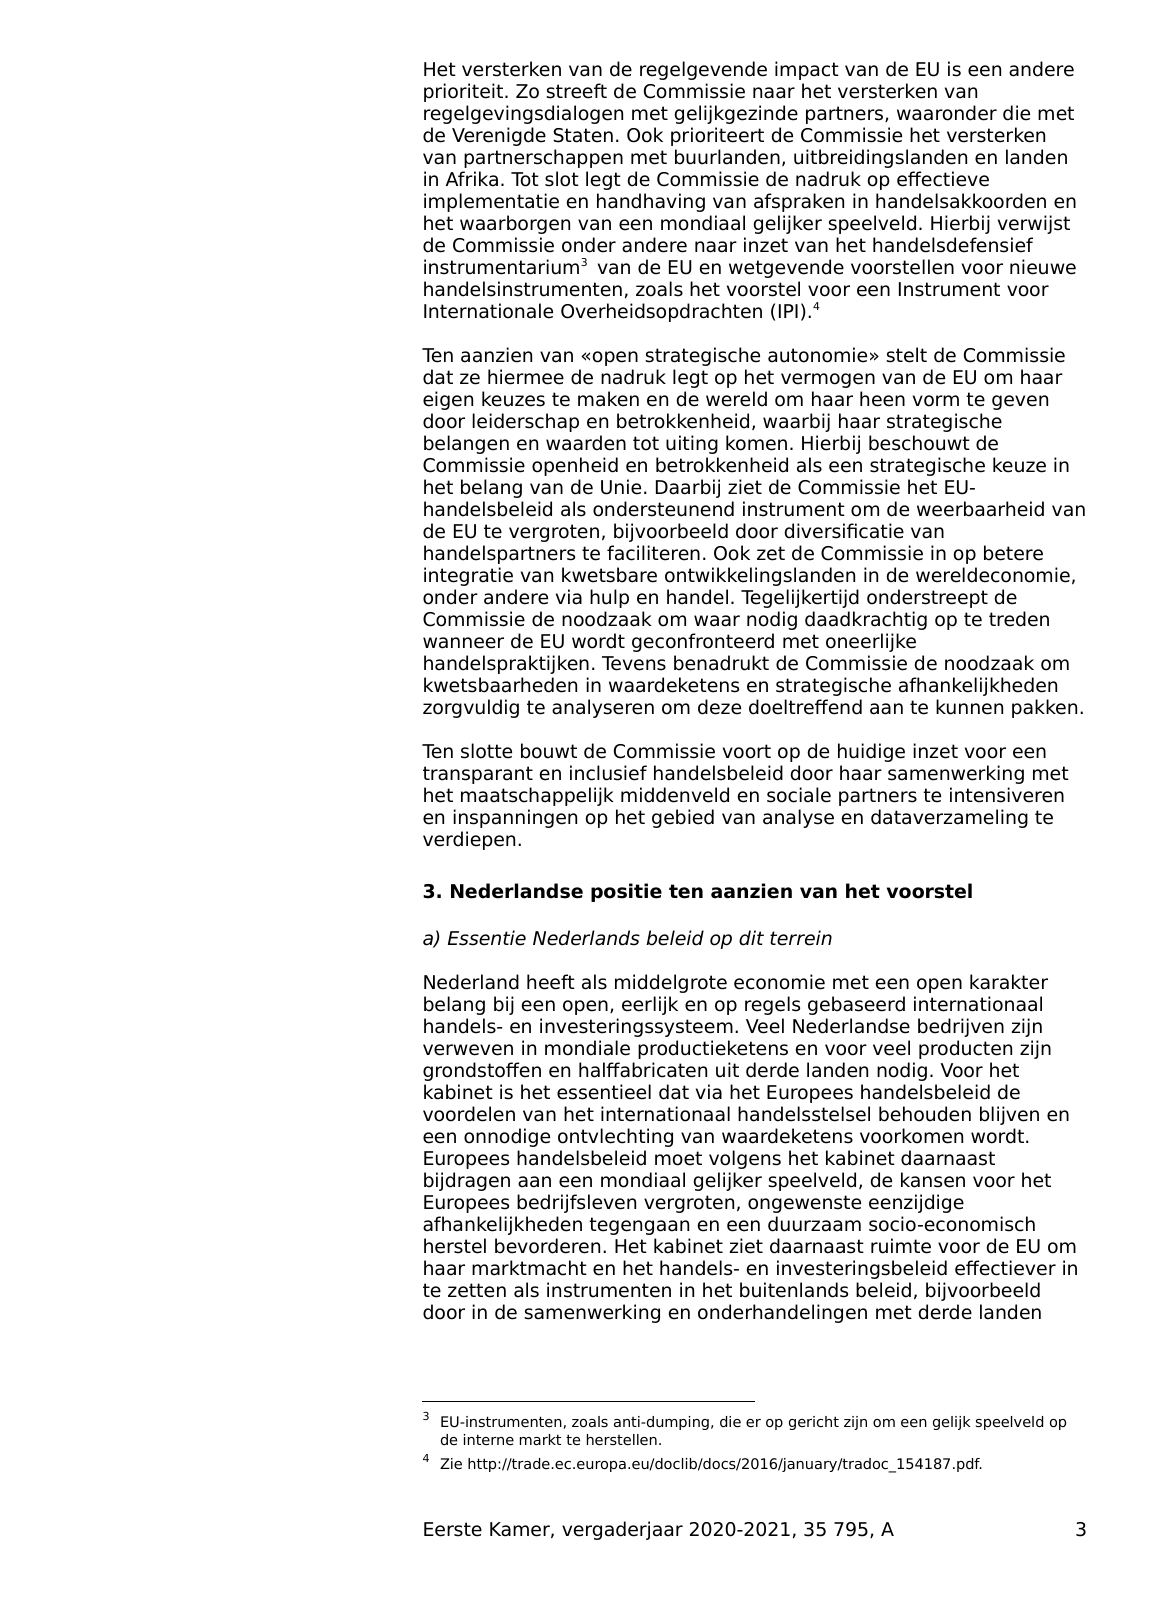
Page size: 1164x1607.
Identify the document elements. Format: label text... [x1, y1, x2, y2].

subtitle 3. Nederlandse positie ten aanzien van het voorstel [422, 881, 1087, 903]
text Nederland heeft als middelgrote economie met een open karakter belang bij een open, eerlijk en op regels gebaseerd internationaal handels- en investeringssysteem. Veel Nederlandse bedrijven zijn verweven in mondiale productieketens en voor veel producten zijn grondstoffen en halffabricaten uit derde landen nodig. Voor het kabinet is het essentieel dat via het Europees handelsbeleid de voordelen van het internationaal handelsstelsel behouden blijven en een onnodige ontvlechting van waardeketens voorkomen wordt. Europees handelsbeleid moet volgens het kabinet daarnaast bijdragen aan een mondiaal gelijker speelveld, de kansen voor het Europees bedrijfsleven vergroten, ongewenste eenzijdige afhankelijkheden tegengaan en een duurzaam socio-economisch herstel bevorderen. Het kabinet ziet daarnaast ruimte voor de EU om haar marktmacht en het handels- en investeringsbeleid effectiever in te zetten als instrumenten in het buitenlands beleid, bijvoorbeeld door in de samenwerking en onderhandelingen met derde landen [422, 972, 1087, 1323]
text EU-instrumenten, zoals anti-dumping, die er op gericht zijn om een gelijk speelveld op de interne markt te herstellen. [422, 1410, 1087, 1449]
subtitle a) Essentie Nederlands beleid op dit terrein [422, 928, 1087, 950]
text Ten aanzien van «open strategische autonomie» stelt de Commissie dat ze hiermee de nadruk legt op het vermogen van de EU om haar eigen keuzes te maken en de wereld om haar heen vorm te geven door leiderschap en betrokkenheid, waarbij haar strategische belangen en waarden tot uiting komen. Hierbij beschouwt de Commissie openheid en betrokkenheid als een strategische keuze in het belang van de Unie. Daarbij ziet de Commissie het EU-handelsbeleid als ondersteunend instrument om de weerbaarheid van de EU te vergroten, bijvoorbeeld door diversificatie van handelspartners te faciliteren. Ook zet de Commissie in op betere integratie van kwetsbare ontwikkelingslanden in de wereldeconomie, onder andere via hulp en handel. Tegelijkertijd onderstreept de Commissie de noodzaak om waar nodig daadkrachtig op te treden wanneer de EU wordt geconfronteerd met oneerlijke handelspraktijken. Tevens benadrukt de Commissie de noodzaak om kwetsbaarheden in waardeketens en strategische afhankelijkheden zorgvuldig te analyseren om deze doeltreffend aan te kunnen pakken. [422, 345, 1087, 719]
text Zie http://trade.ec.europa.eu/doclib/docs/2016/january/tradoc_154187.pdf. [422, 1452, 1087, 1474]
text Het versterken van de regelgevende impact van de EU is een andere prioriteit. Zo streeft de Commissie naar het versterken van regelgevingsdialogen met gelijkgezinde partners, waaronder die met de Verenigde Staten. Ook prioriteert de Commissie het versterken van partnerschappen met buurlanden, uitbreidingslanden en landen in Afrika. Tot slot legt de Commissie de nadruk op effectieve implementatie en handhaving van afspraken in handelsakkoorden en het waarborgen van een mondiaal gelijker speelveld. Hierbij verwijst de Commissie onder andere naar inzet van het handelsdefensief instrumentarium van de EU en wetgevende voorstellen voor nieuwe handelsinstrumenten, zoals het voorstel voor een Instrument voor Internationale Overheidsopdrachten (IPI). [422, 59, 1087, 323]
text Ten slotte bouwt de Commissie voort op de huidige inzet voor een transparant en inclusief handelsbeleid door haar samenwerking met het maatschappelijk middenveld en sociale partners te intensiveren en inspanningen op het gebied van analyse en dataverzameling te verdiepen. [422, 741, 1087, 851]
